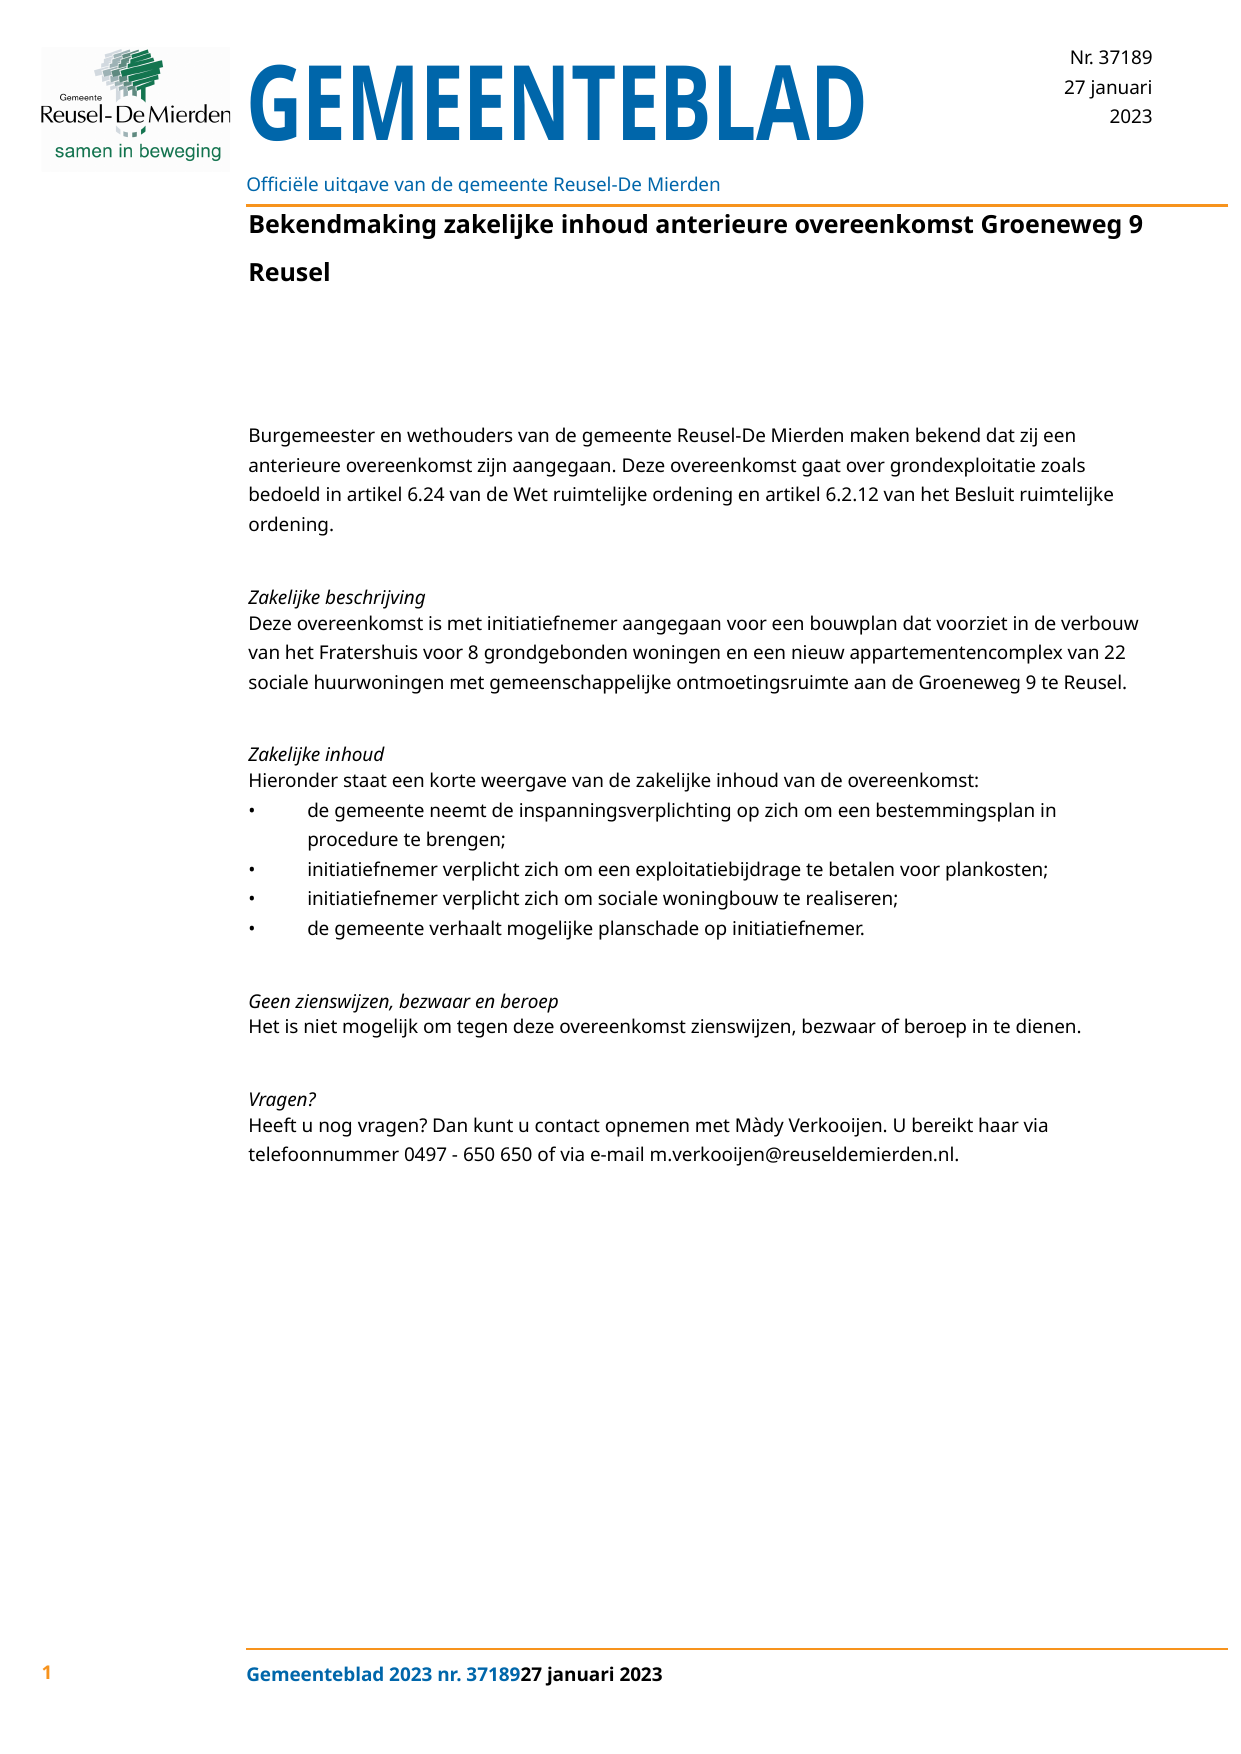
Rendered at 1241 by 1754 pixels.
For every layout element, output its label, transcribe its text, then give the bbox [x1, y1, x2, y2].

text Heeft u nog vragen? Dan kunt u contact opnemen met Màdy Verkooijen. U bereikt haar via telefoonnummer 0497 - 650 650 of via e-mail m.verkooijen@reuseldemierden.nl. [248, 1112, 1152, 1167]
list de gemeente verhaalt mogelijke planschade op initiatiefnemer. [248, 915, 1152, 941]
text Burgemeester en wethouders van de gemeente Reusel-De Mierden maken bekend dat zij een anterieure overeenkomst zijn aangegaan. Deze overeenkomst gaat over grondexploitatie zoals bedoeld in artikel 6.24 van de Wet ruimtelijke ordening en artikel 6.2.12 van het Besluit ruimtelijke ordening. [248, 422, 1152, 537]
text Het is niet mogelijk om tegen deze overeenkomst zienswijzen, bezwaar of beroep in te dienen. [248, 1014, 1152, 1039]
list initiatiefnemer verplicht zich om sociale woningbouw te realiseren; [248, 886, 1152, 911]
text Zakelijke beschrijving [248, 584, 1152, 610]
text Hieronder staat een korte weergave van de zakelijke inhoud van de overeenkomst: [248, 767, 1152, 793]
list de gemeente neemt de inspanningsverplichting op zich om een bestemmingsplan in procedure te brengen; [248, 797, 1152, 852]
list initiatiefnemer verplicht zich om een exploitatiebijdrage te betalen voor plankosten; [248, 856, 1152, 882]
text Deze overeenkomst is met initiatiefnemer aangegaan voor een bouwplan dat voorziet in de verbouw van het Fratershuis voor 8 grondgebonden woningen en een nieuw appartementencomplex van 22 sociale huurwoningen met gemeenschappelijke ontmoetingsruimte aan de Groeneweg 9 te Reusel. [248, 610, 1152, 694]
text Zakelijke inhoud [248, 742, 1152, 767]
text Vragen? [248, 1086, 1152, 1112]
text Bekendmaking zakelijke inhoud anterieure overeenkomst Groeneweg 9 Reusel [248, 207, 1152, 288]
text Geen zienswijzen, bezwaar en beroep [248, 988, 1152, 1014]
picture [41, 47, 231, 172]
